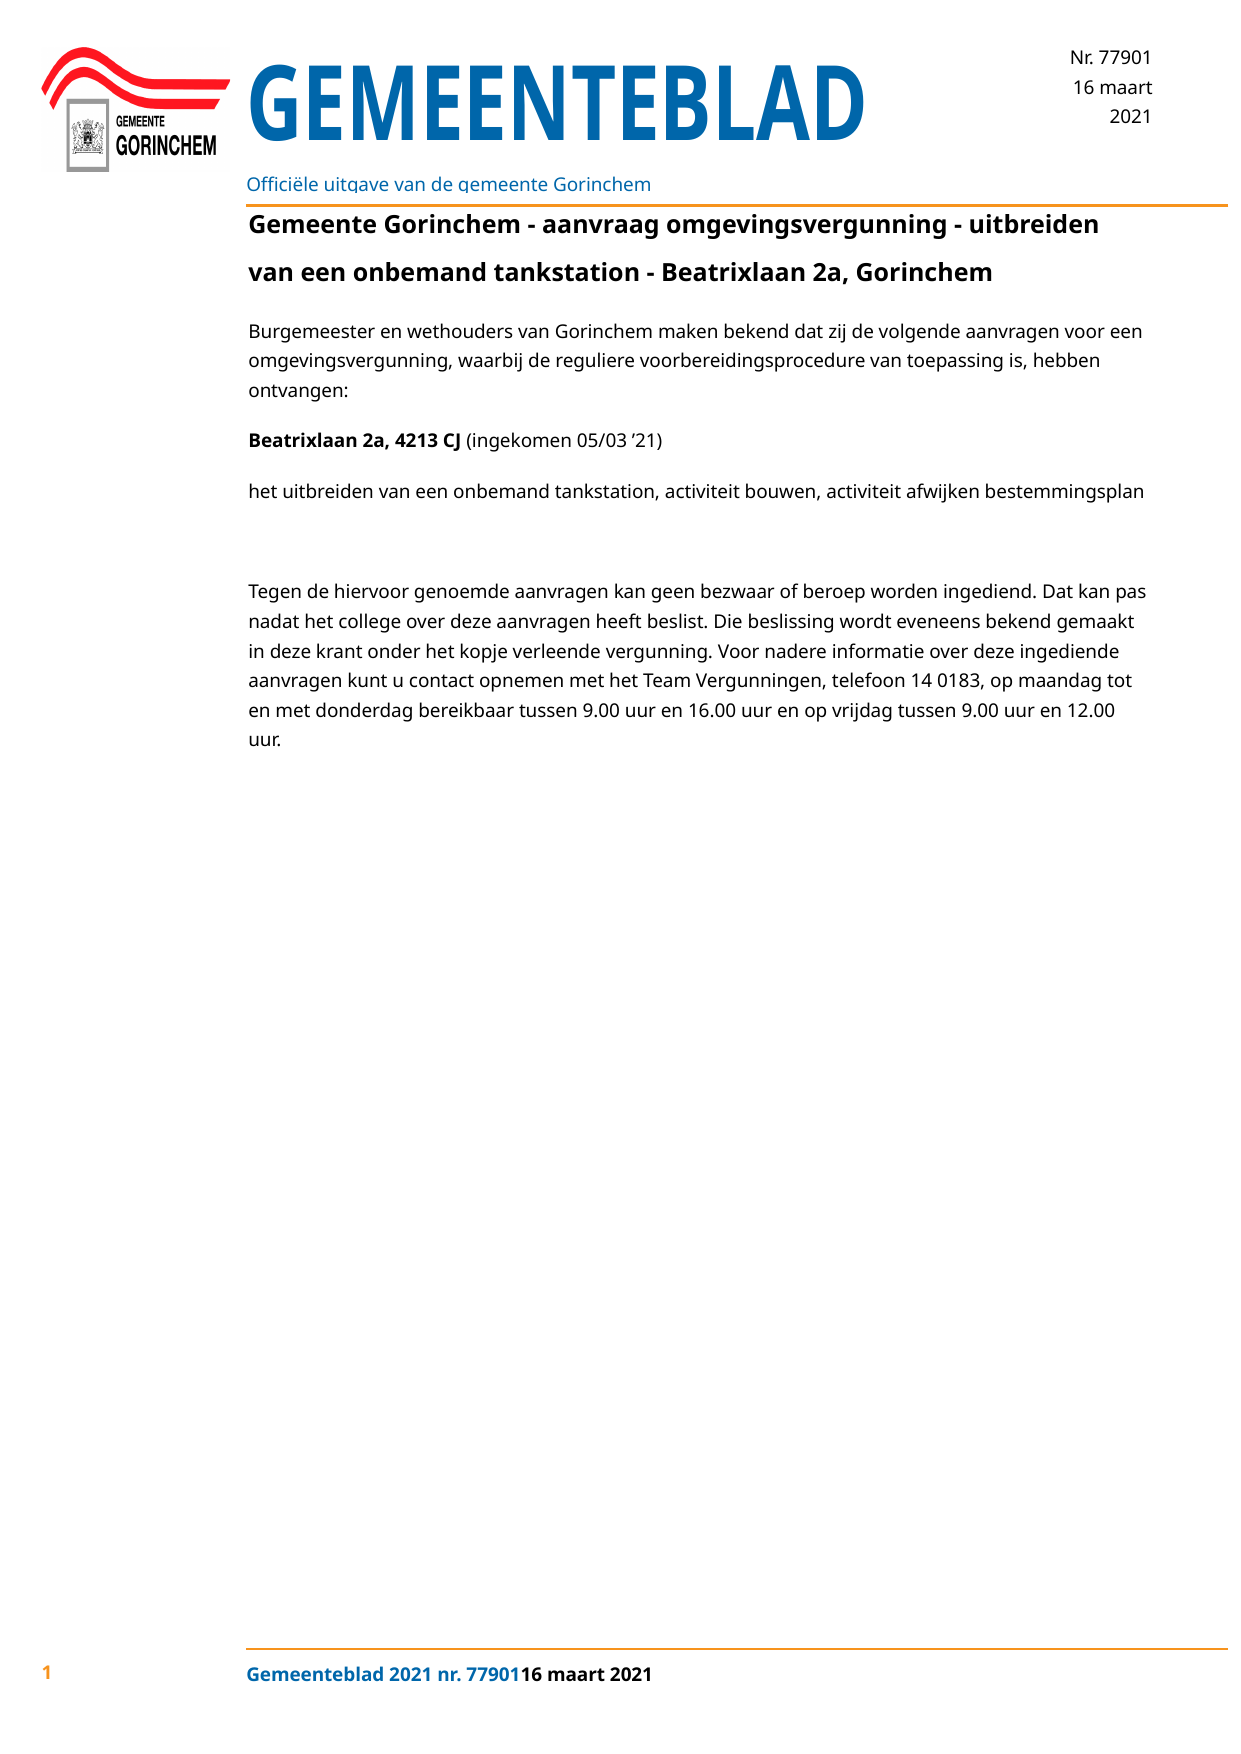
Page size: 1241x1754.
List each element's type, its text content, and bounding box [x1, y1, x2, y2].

text Tegen de hiervoor genoemde aanvragen kan geen bezwaar of beroep worden ingediend. Dat kan pas nadat het college over deze aanvragen heeft beslist. Die beslissing wordt eveneens bekend gemaakt in deze krant onder het kopje verleende vergunning. Voor nadere informatie over deze ingediende aanvragen kunt u contact opnemen met het Team Vergunningen, telefoon 14 0183, op maandag tot en met donderdag bereikbaar tussen 9.00 uur en 16.00 uur en op vrijdag tussen 9.00 uur en 12.00 uur. [248, 579, 1152, 752]
text het uitbreiden van een onbemand tankstation, activiteit bouwen, activiteit afwijken bestemmingsplan [248, 478, 1152, 504]
text Gemeente Gorinchem - aanvraag omgevingsvergunning - uitbreiden van een onbemand tankstation - Beatrixlaan 2a, Gorinchem [248, 207, 1152, 288]
text Burgemeester en wethouders van Gorinchem maken bekend dat zij de volgende aanvragen voor een omgevingsvergunning, waarbij de reguliere voorbereidingsprocedure van toepassing is, hebben ontvangen: [248, 318, 1152, 403]
text Beatrixlaan 2a, 4213 CJ (ingekomen 05/03 ’21) [248, 427, 1152, 453]
picture [41, 47, 231, 172]
